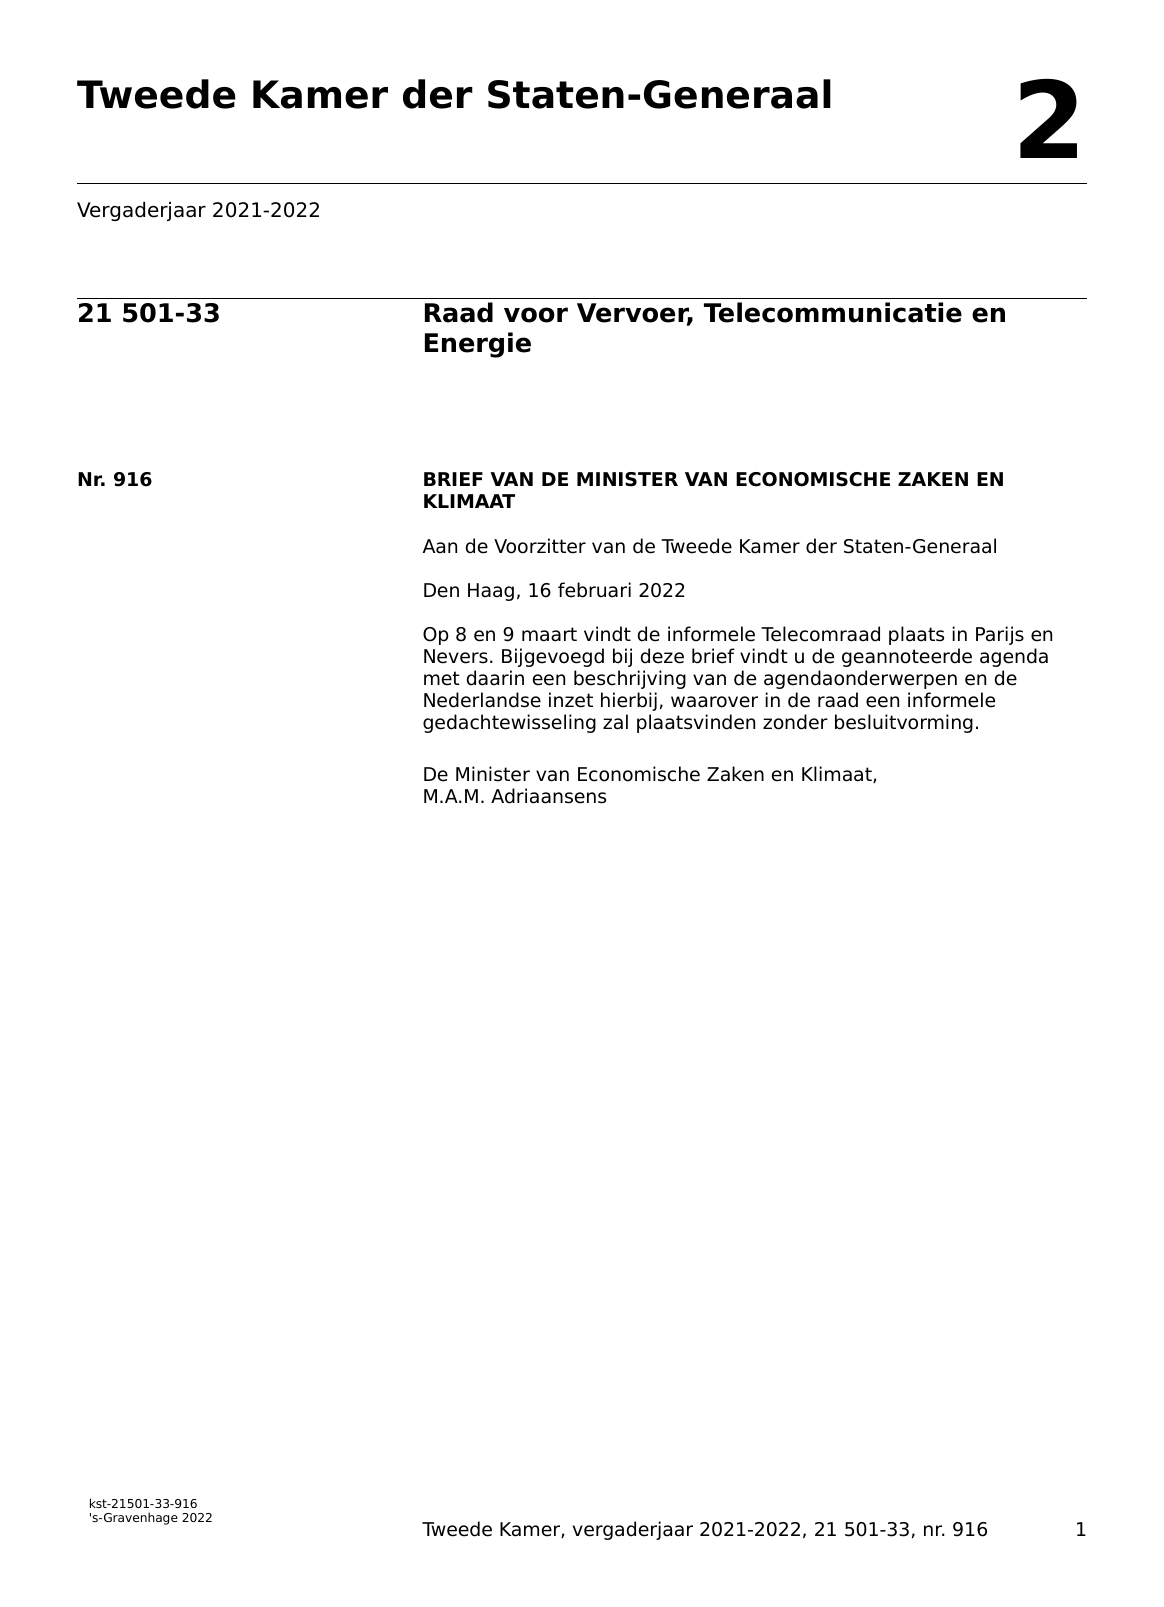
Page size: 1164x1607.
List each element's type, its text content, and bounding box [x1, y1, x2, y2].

text kst-21501-33-916 [88, 1497, 323, 1511]
subtitle 21 501-33 Raad voor Vervoer, Telecommunicatie en Energie [77, 299, 1087, 358]
table_header Tweede Kamer der Staten-Generaal [77, 59, 886, 183]
text Op 8 en 9 maart vindt de informele Telecomraad plaats in Parijs en Nevers. Bijgevoegd bij deze brief vindt u de geannoteerde agenda met daarin een beschrijving van de agendaonderwerpen en de Nederlandse inzet hierbij, waarover in de raad een informele gedachtewisseling zal plaatsvinden zonder besluitvorming. [422, 624, 1087, 734]
table_header 2 [886, 59, 1087, 183]
subtitle Nr. 916 BRIEF VAN DE MINISTER VAN ECONOMISCHE ZAKEN EN KLIMAAT [77, 469, 1087, 513]
text De Minister van Economische Zaken en Klimaat, M.A.M. Adriaansens [422, 764, 1087, 808]
text Aan de Voorzitter van de Tweede Kamer der Staten-Generaal [422, 536, 1087, 557]
table_cell Vergaderjaar 2021-2022 [77, 184, 1087, 298]
text 's-Gravenhage 2022 [88, 1511, 323, 1525]
text Den Haag, 16 februari 2022 [422, 580, 1087, 602]
